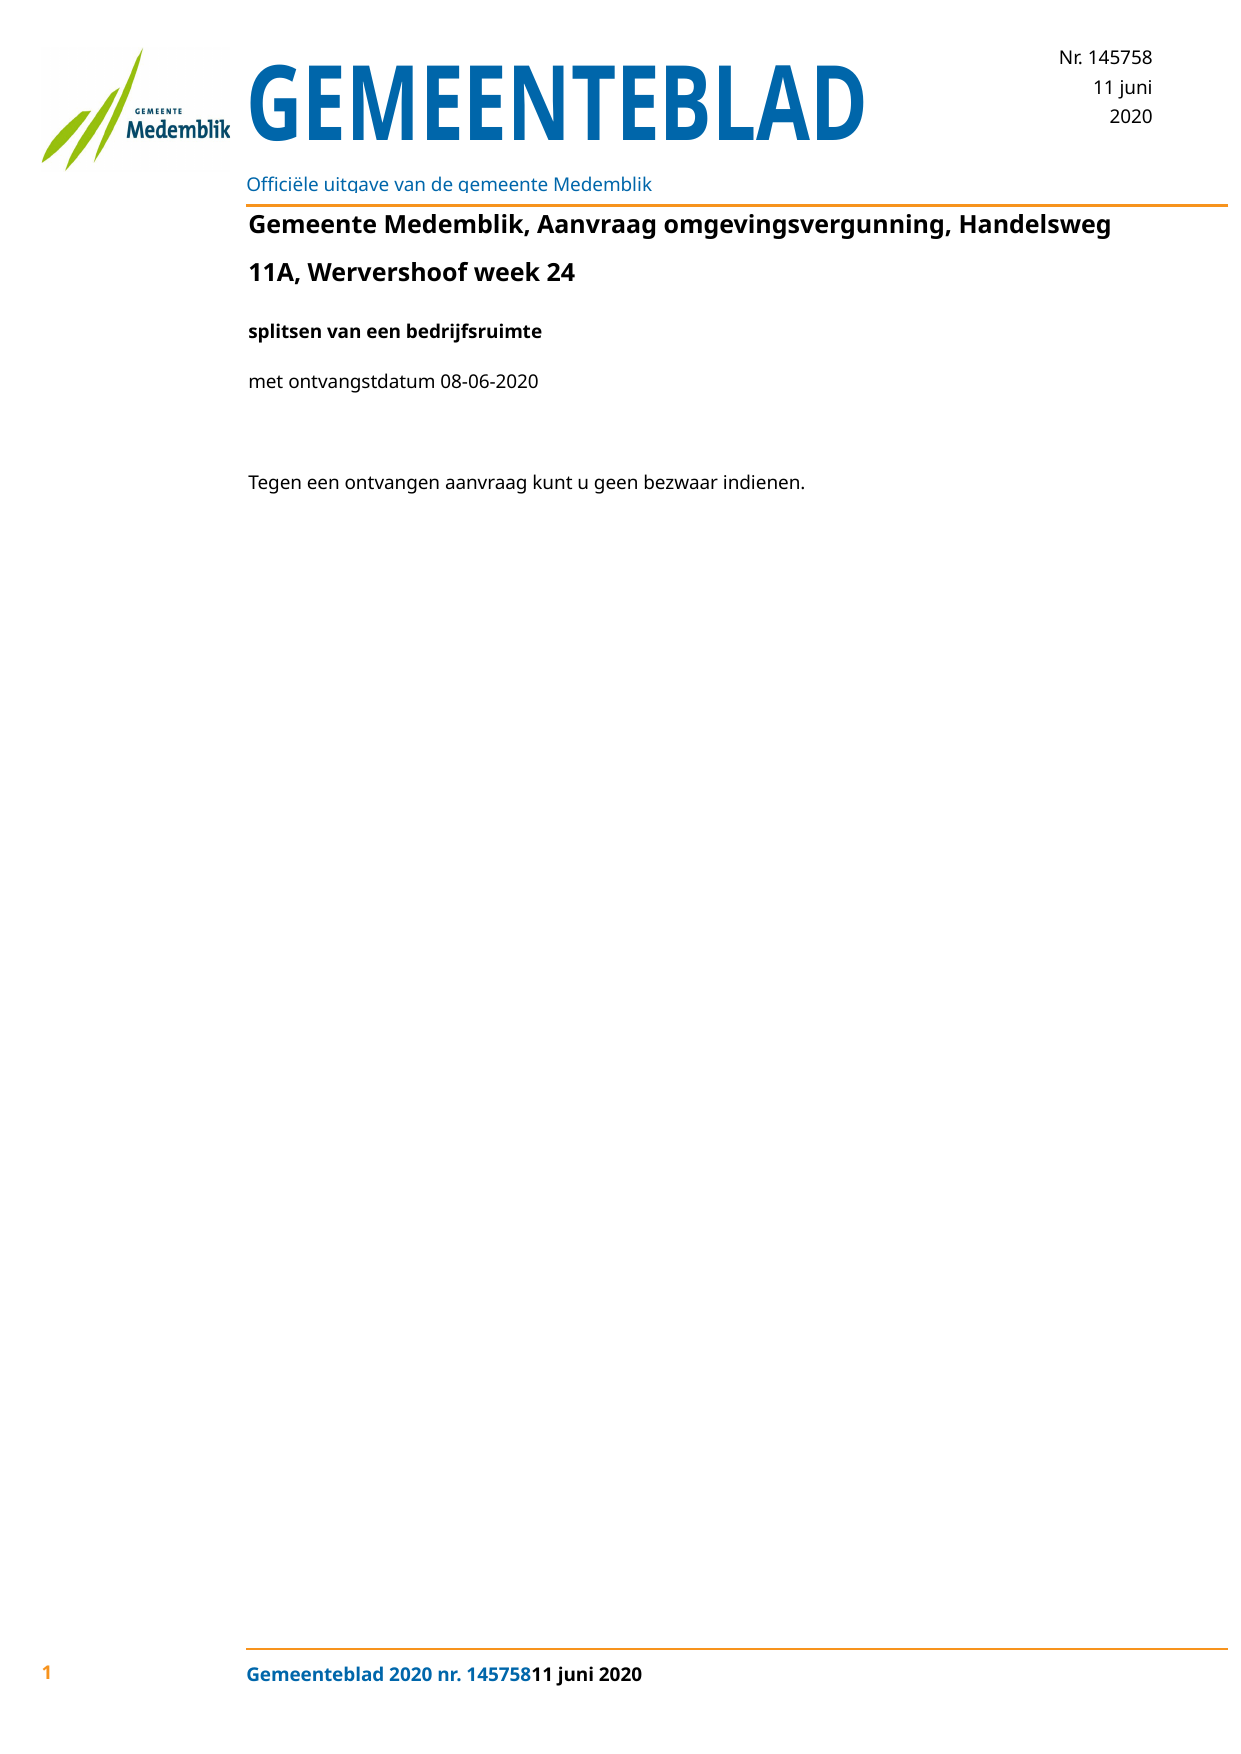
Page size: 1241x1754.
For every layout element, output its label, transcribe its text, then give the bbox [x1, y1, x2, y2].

picture [41, 47, 231, 172]
text splitsen van een bedrijfsruimte [248, 318, 1152, 344]
text Gemeente Medemblik, Aanvraag omgevingsvergunning, Handelsweg 11A, Wervershoof week 24 [248, 207, 1152, 288]
text Tegen een ontvangen aanvraag kunt u geen bezwaar indienen. [248, 469, 1152, 495]
text met ontvangstdatum 08-06-2020 [248, 368, 1152, 394]
